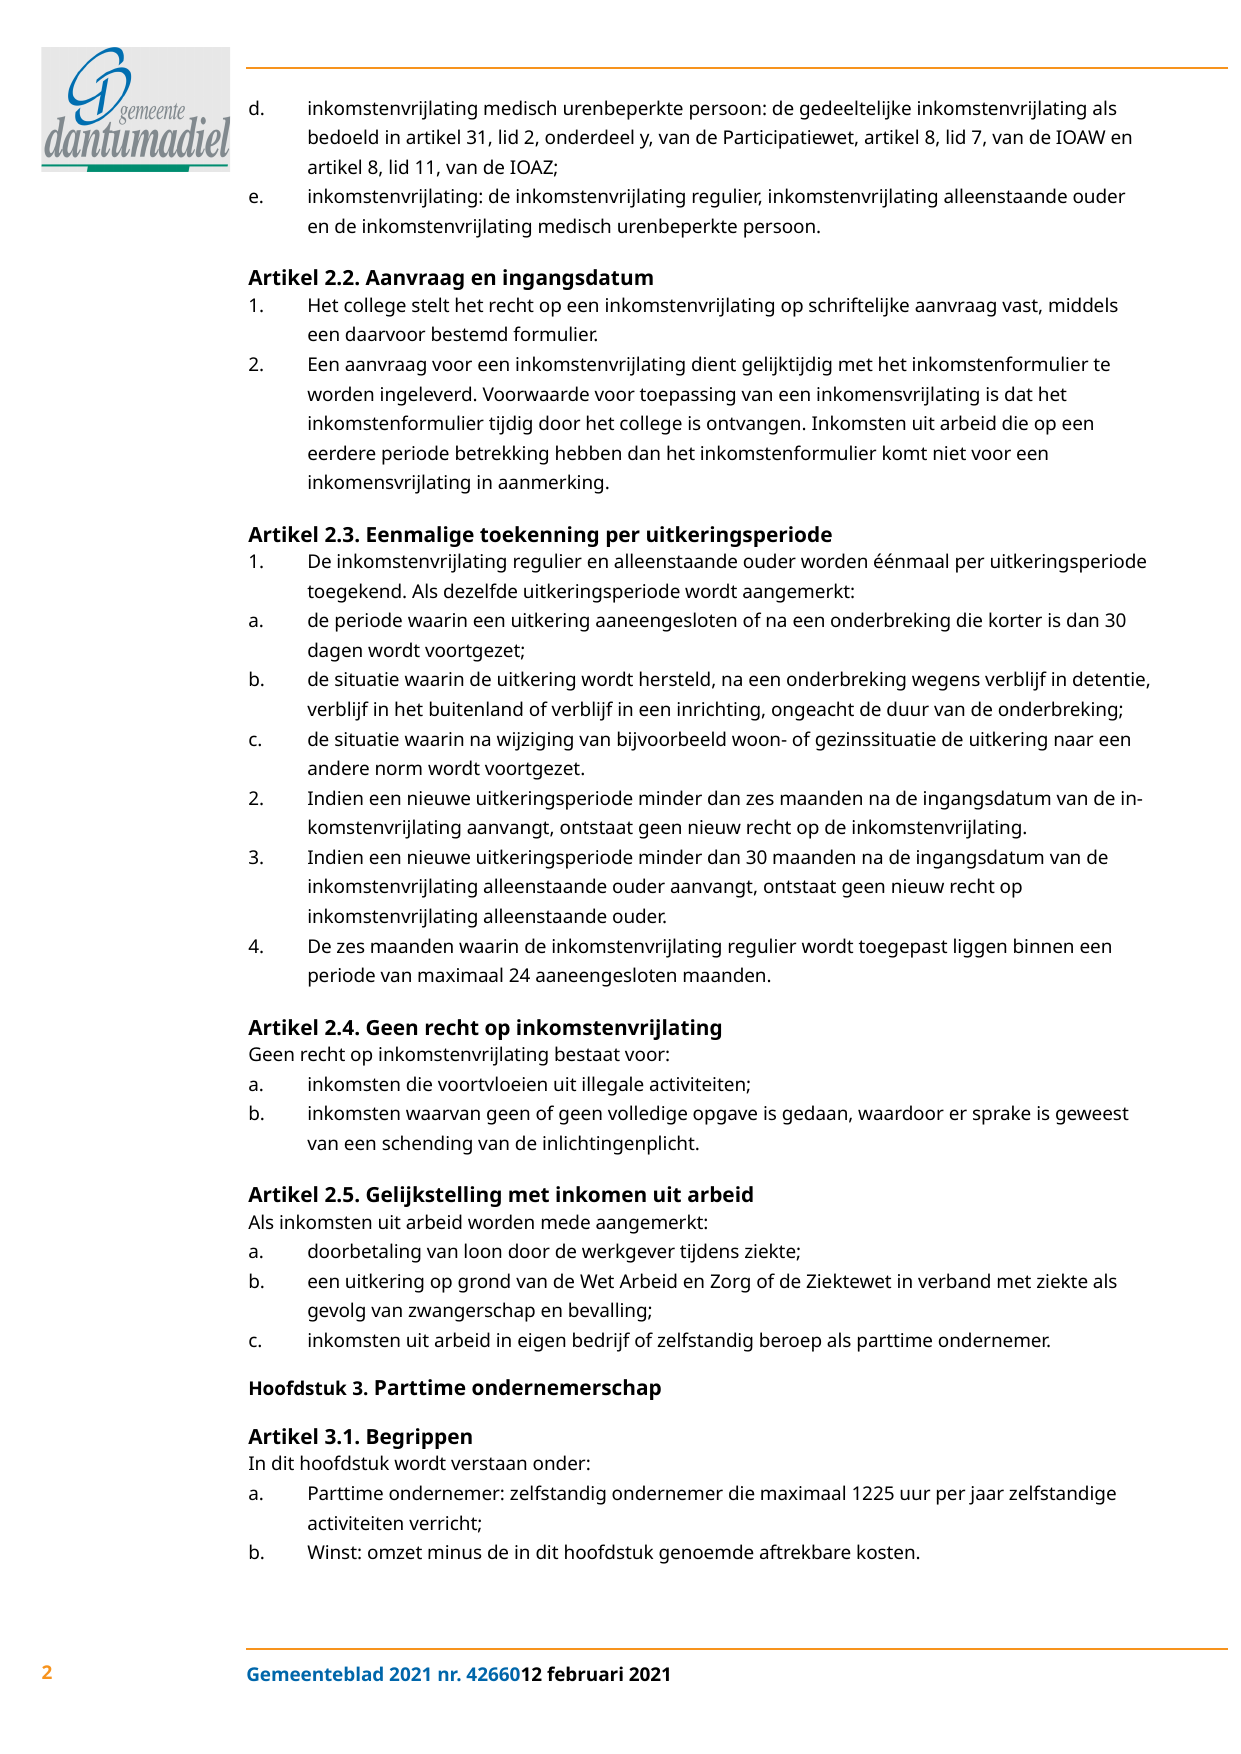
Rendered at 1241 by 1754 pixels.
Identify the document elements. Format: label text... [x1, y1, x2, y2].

list Parttime ondernemer: zelfstandig ondernemer die maximaal 1225 uur per jaar zelfstandige activiteiten verricht; [248, 1480, 1152, 1536]
text Artikel 3.1. Begrippen [248, 1422, 1152, 1451]
list Indien een nieuwe uitkeringsperiode minder dan 30 maanden na de ingangsdatum van de inkomstenvrijlating alleenstaande ouder aanvangt, ontstaat geen nieuw recht op inkomstenvrijlating alleenstaande ouder. [248, 844, 1152, 929]
list Winst: omzet minus de in dit hoofdstuk genoemde aftrekbare kosten. [248, 1539, 1152, 1565]
list inkomsten waarvan geen of geen volledige opgave is gedaan, waardoor er sprake is geweest van een schending van de inlichtingenplicht. [248, 1101, 1152, 1156]
list Het college stelt het recht op een inkomstenvrijlating op schriftelijke aanvraag vast, middels een daarvoor bestemd formulier. [248, 292, 1152, 347]
list inkomstenvrijlating: de inkomstenvrijlating regulier, inkomstenvrijlating alleenstaande ouder en de inkomstenvrijlating medisch urenbeperkte persoon. [248, 183, 1152, 239]
list inkomsten die voortvloeien uit illegale activiteiten; [248, 1071, 1152, 1097]
text Artikel 2.2. Aanvraag en ingangsdatum [248, 263, 1152, 292]
list inkomsten uit arbeid in eigen bedrijf of zelfstandig beroep als parttime ondernemer. [248, 1327, 1152, 1353]
list Indien een nieuwe uitkeringsperiode minder dan zes maanden na de ingangsdatum van de in-komstenvrijlating aanvangt, ontstaat geen nieuw recht op de inkomstenvrijlating. [248, 785, 1152, 840]
text In dit hoofdstuk wordt verstaan onder: [248, 1451, 1152, 1476]
text Artikel 2.4. Geen recht op inkomstenvrijlating [248, 1013, 1152, 1041]
text Artikel 2.3. Eenmalige toekenning per uitkeringsperiode [248, 520, 1152, 548]
picture [41, 47, 231, 172]
list de situatie waarin de uitkering wordt hersteld, na een onderbreking wegens verblijf in detentie, verblijf in het buitenland of verblijf in een inrichting, ongeacht de duur van de onderbreking; [248, 667, 1152, 722]
text Geen recht op inkomstenvrijlating bestaat voor: [248, 1041, 1152, 1067]
list een uitkering op grond van de Wet Arbeid en Zorg of de Ziektewet in verband met ziekte als gevolg van zwangerschap en bevalling; [248, 1268, 1152, 1323]
text Hoofdstuk 3. Parttime ondernemerschap [248, 1373, 1152, 1401]
list inkomstenvrijlating medisch urenbeperkte persoon: de gedeeltelijke inkomstenvrijlating als bedoeld in artikel 31, lid 2, onderdeel y, van de Participatiewet, artikel 8, lid 7, van de IOAW en artikel 8, lid 11, van de IOAZ; [248, 95, 1152, 180]
list de periode waarin een uitkering aaneengesloten of na een onderbreking die korter is dan 30 dagen wordt voortgezet; [248, 607, 1152, 663]
list De zes maanden waarin de inkomstenvrijlating regulier wordt toegepast liggen binnen een periode van maximaal 24 aaneengesloten maanden. [248, 933, 1152, 988]
list Een aanvraag voor een inkomstenvrijlating dient gelijktijdig met het inkomstenformulier te worden ingeleverd. Voorwaarde voor toepassing van een inkomensvrijlating is dat het inkomstenformulier tijdig door het college is ontvangen. Inkomsten uit arbeid die op een eerdere periode betrekking hebben dan het inkomstenformulier komt niet voor een inkomensvrijlating in aanmerking. [248, 351, 1152, 495]
list doorbetaling van loon door de werkgever tijdens ziekte; [248, 1238, 1152, 1264]
text Artikel 2.5. Gelijkstelling met inkomen uit arbeid [248, 1181, 1152, 1209]
list De inkomstenvrijlating regulier en alleenstaande ouder worden éénmaal per uitkeringsperiode toegekend. Als dezelfde uitkeringsperiode wordt aangemerkt: [248, 548, 1152, 604]
text Als inkomsten uit arbeid worden mede aangemerkt: [248, 1209, 1152, 1235]
list de situatie waarin na wijziging van bijvoorbeeld woon- of gezinssituatie de uitkering naar een andere norm wordt voortgezet. [248, 726, 1152, 781]
